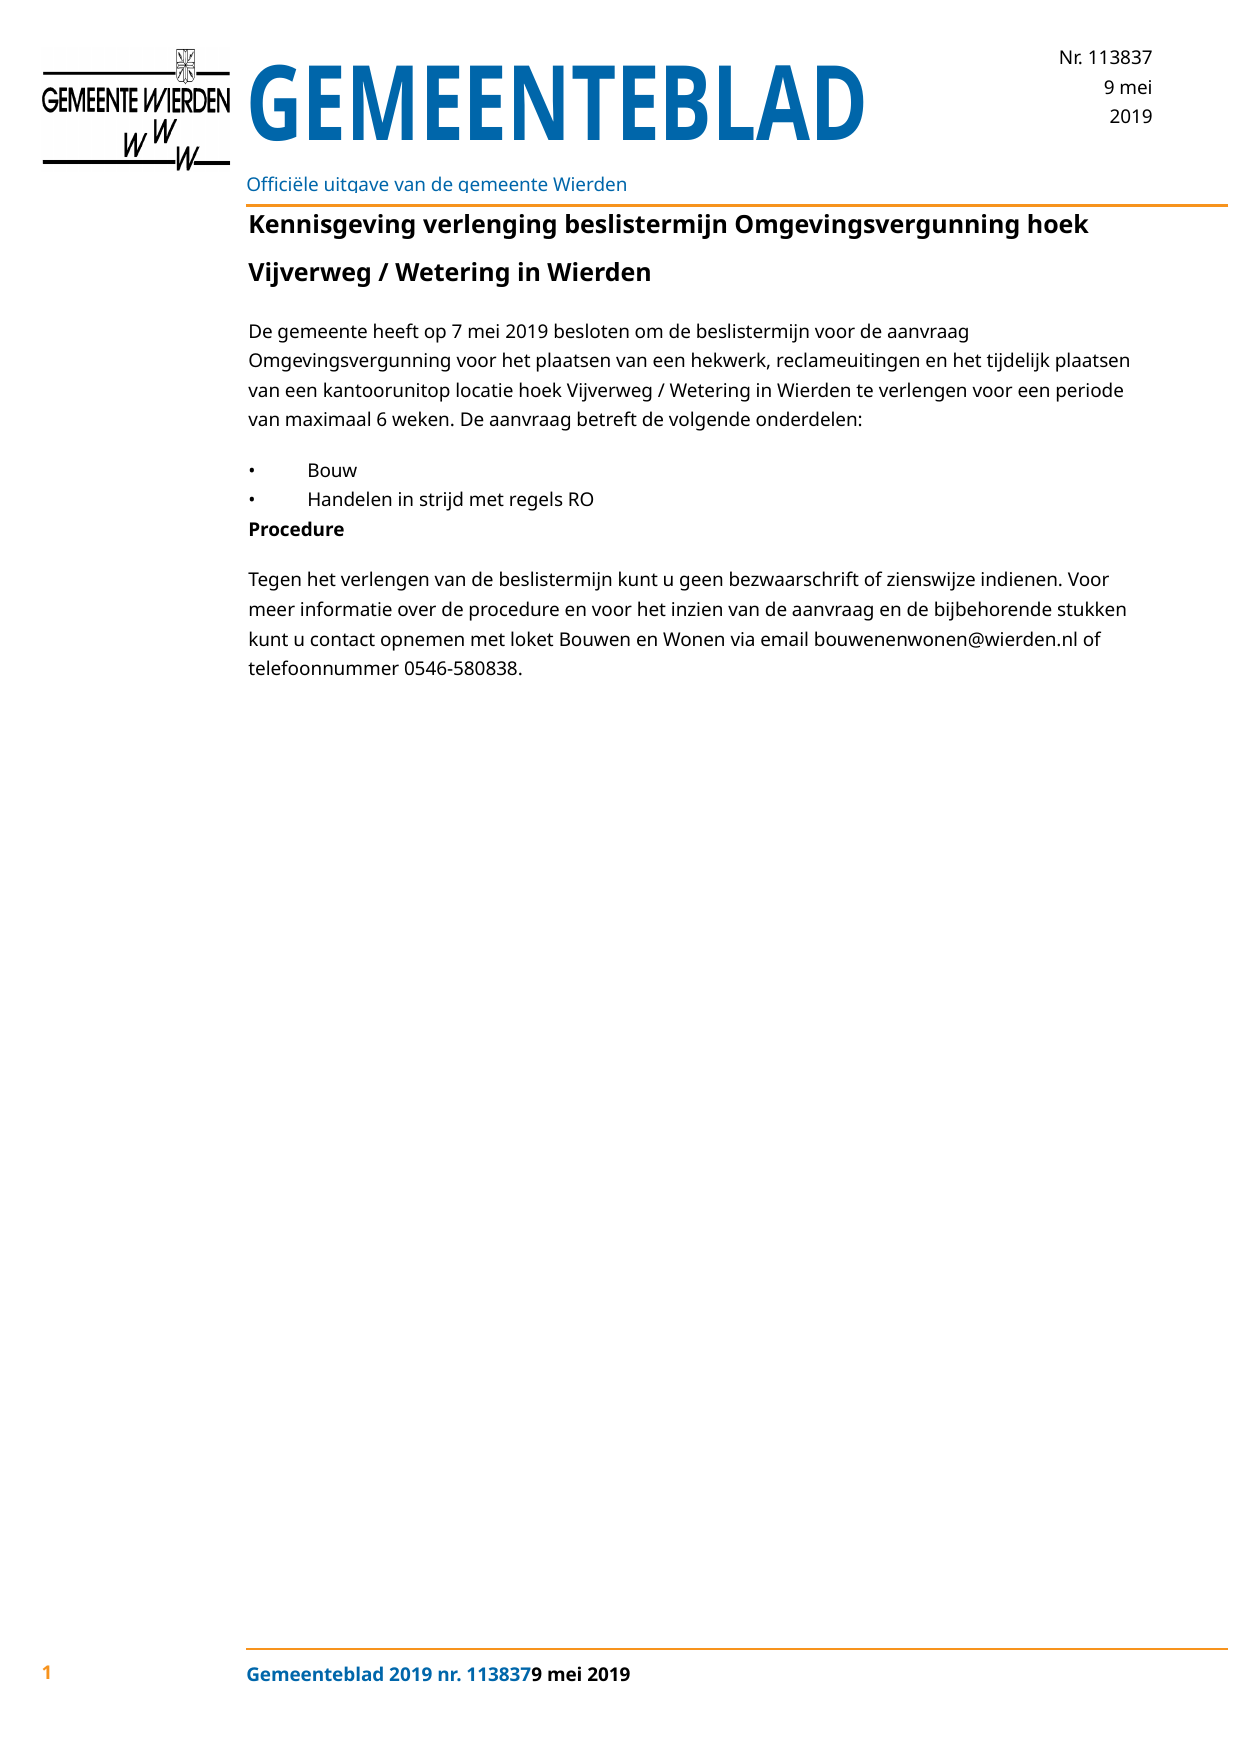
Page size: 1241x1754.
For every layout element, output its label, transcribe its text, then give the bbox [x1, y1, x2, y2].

text De gemeente heeft op 7 mei 2019 besloten om de beslistermijn voor de aanvraag Omgevingsvergunning voor het plaatsen van een hekwerk, reclameuitingen en het tijdelijk plaatsen van een kantoorunitop locatie hoek Vijverweg / Wetering in Wierden te verlengen voor een periode van maximaal 6 weken. De aanvraag betreft de volgende onderdelen: [248, 318, 1152, 432]
text Procedure [248, 516, 1152, 542]
text Kennisgeving verlenging beslistermijn Omgevingsvergunning hoek Vijverweg / Wetering in Wierden [248, 207, 1152, 288]
list Handelen in strijd met regels RO [248, 487, 1152, 512]
picture [41, 47, 231, 172]
text Tegen het verlengen van de beslistermijn kunt u geen bezwaarschrift of zienswijze indienen. Voor meer informatie over de procedure en voor het inzien van de aanvraag en de bijbehorende stukken kunt u contact opnemen met loket Bouwen en Wonen via email bouwenenwonen@wierden.nl of telefoonnummer 0546-580838. [248, 567, 1152, 681]
list Bouw [248, 457, 1152, 483]
